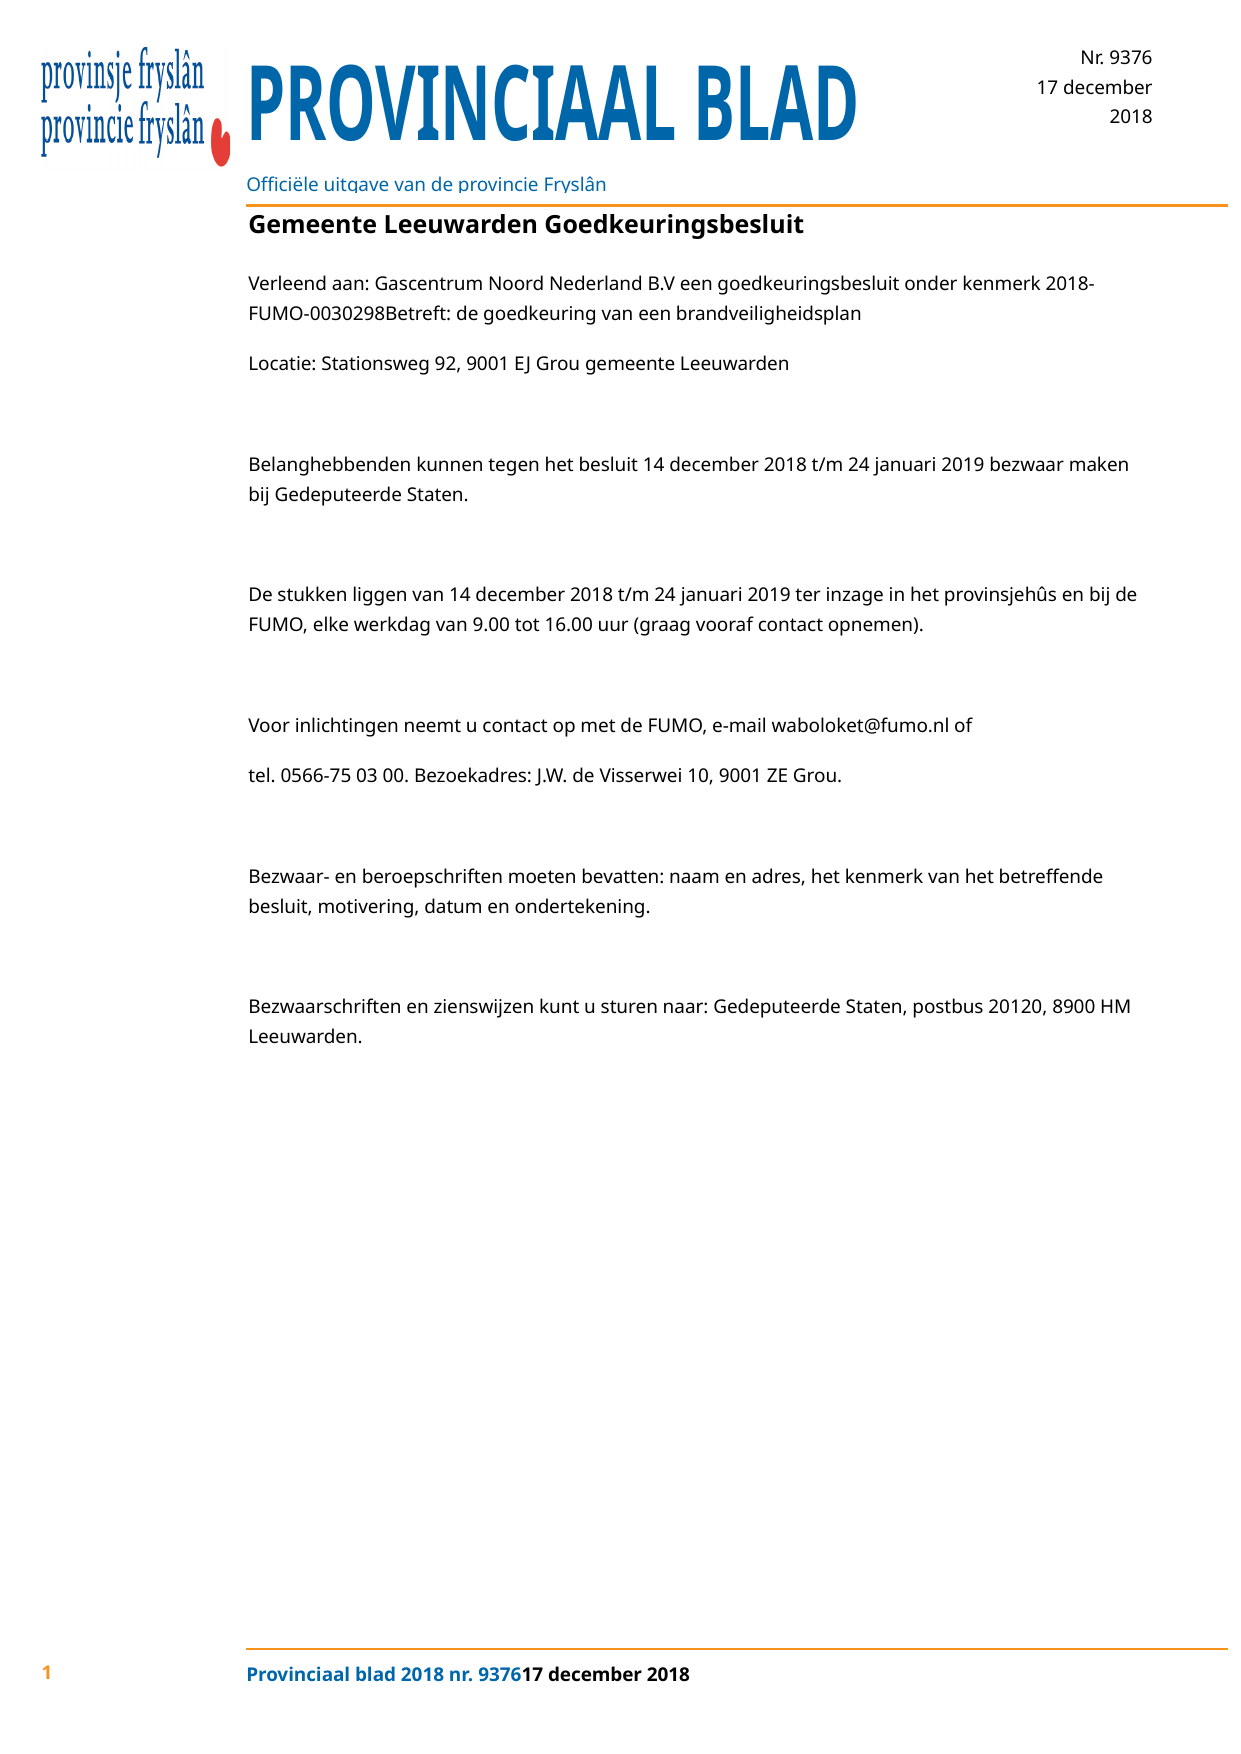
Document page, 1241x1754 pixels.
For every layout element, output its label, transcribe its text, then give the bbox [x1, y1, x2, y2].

text Gemeente Leeuwarden Goedkeuringsbesluit [248, 207, 1152, 241]
text tel. 0566-75 03 00. Bezoekadres: J.W. de Visserwei 10, 9001 ZE Grou. [248, 762, 1152, 788]
text De stukken liggen van 14 december 2018 t/m 24 januari 2019 ter inzage in het provinsjehûs en bij de FUMO, elke werkdag van 9.00 tot 16.00 uur (graag vooraf contact opnemen). [248, 582, 1152, 637]
text Verleend aan: Gascentrum Noord Nederland B.V een goedkeuringsbesluit onder kenmerk 2018-FUMO-0030298Betreft: de goedkeuring van een brandveiligheidsplan [248, 270, 1152, 326]
text Bezwaar- en beroepschriften moeten bevatten: naam en adres, het kenmerk van het betreffende besluit, motivering, datum en ondertekening. [248, 863, 1152, 918]
picture [41, 47, 231, 172]
text Voor inlichtingen neemt u contact op met de FUMO, e-mail waboloket@fumo.nl of [248, 712, 1152, 738]
text Bezwaarschriften en zienswijzen kunt u sturen naar: Gedeputeerde Staten, postbus 20120, 8900 HM Leeuwarden. [248, 994, 1152, 1049]
text Locatie: Stationsweg 92, 9001 EJ Grou gemeente Leeuwarden [248, 350, 1152, 376]
text Belanghebbenden kunnen tegen het besluit 14 december 2018 t/m 24 januari 2019 bezwaar maken bij Gedeputeerde Staten. [248, 451, 1152, 506]
